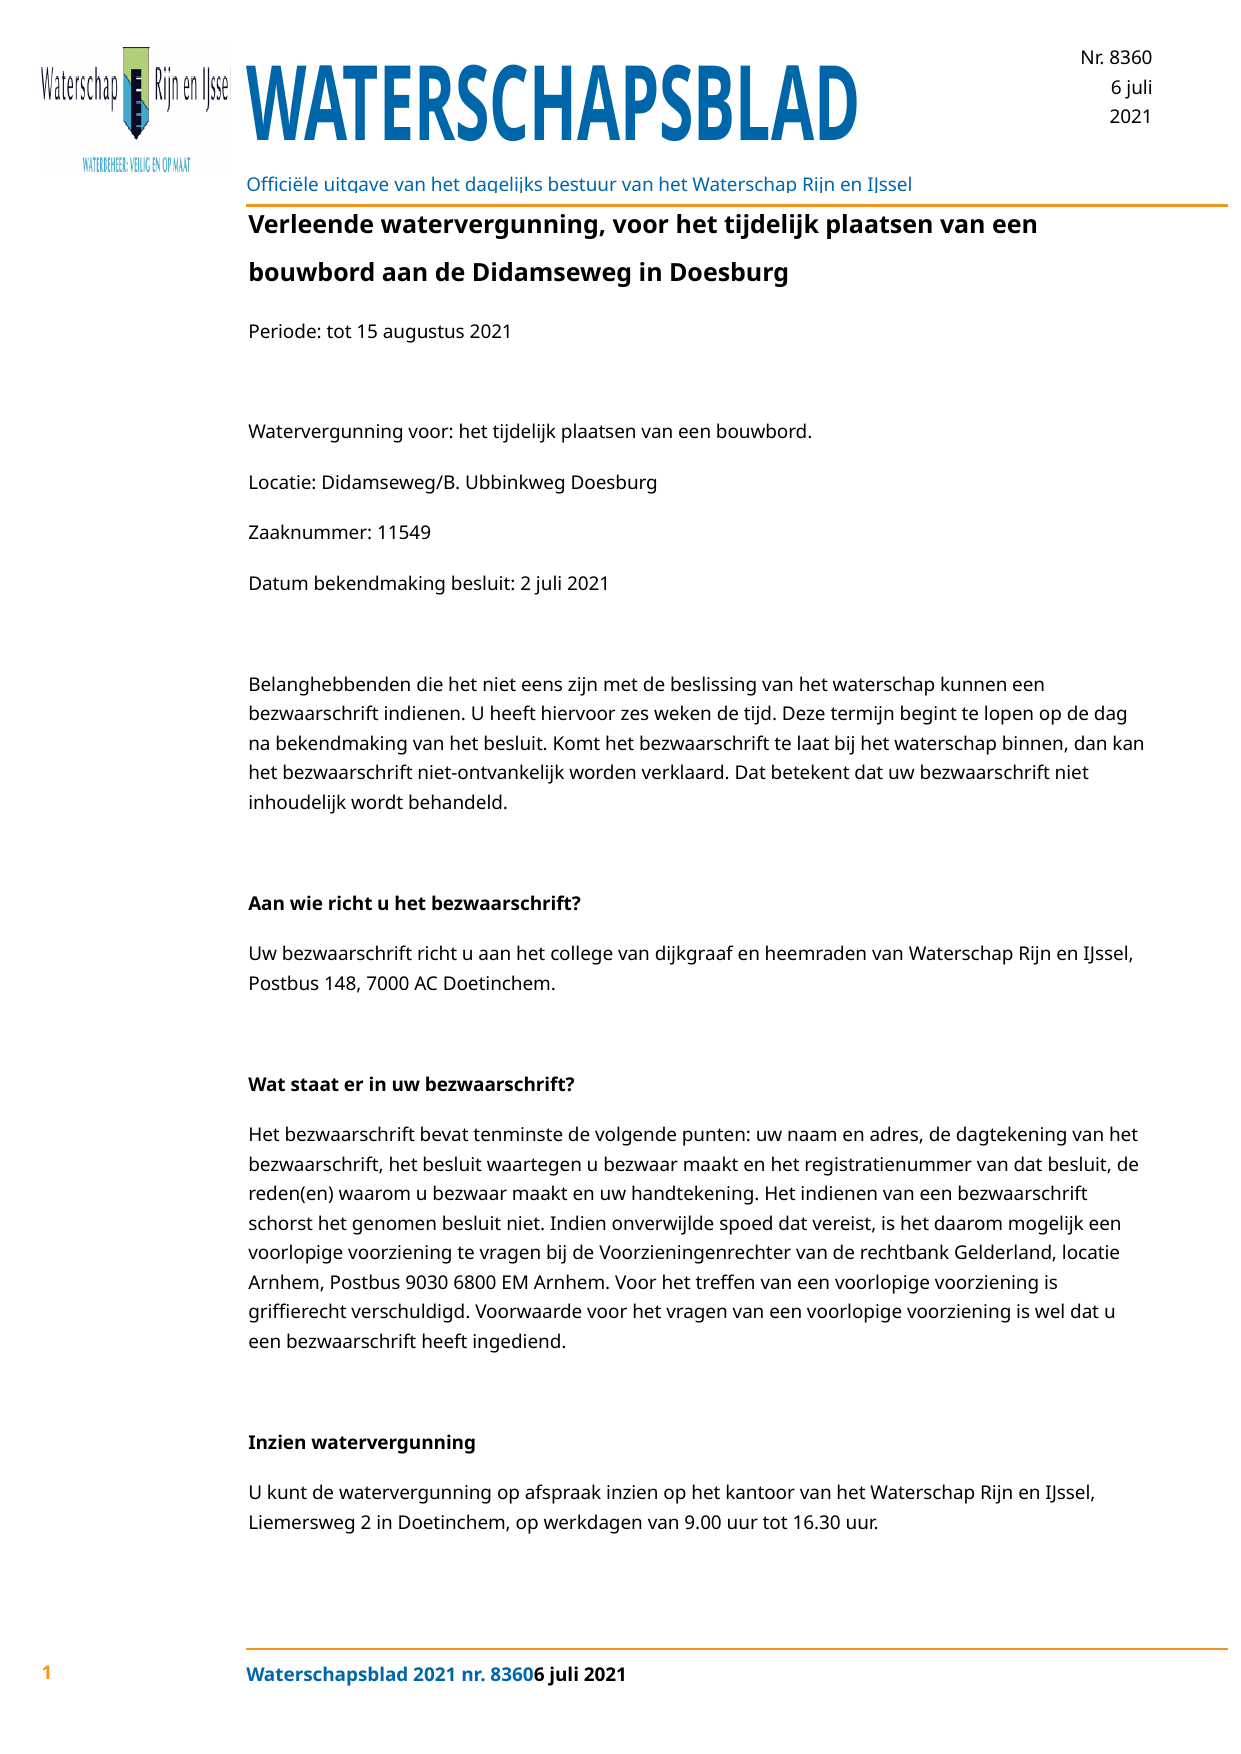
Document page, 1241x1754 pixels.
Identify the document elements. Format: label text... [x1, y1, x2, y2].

text Uw bezwaarschrift richt u aan het college van dijkgraaf en heemraden van Waterschap Rijn en IJssel, Postbus 148, 7000 AC Doetinchem. [248, 940, 1152, 996]
text Locatie: Didamseweg/B. Ubbinkweg Doesburg [248, 469, 1152, 495]
text Het bezwaarschrift bevat tenminste de volgende punten: uw naam en adres, de dagtekening van het bezwaarschrift, het besluit waartegen u bezwaar maakt en het registratienummer van dat besluit, de reden(en) waarom u bezwaar maakt en uw handtekening. Het indienen van een bezwaarschrift schorst het genomen besluit niet. Indien onverwijlde spoed dat vereist, is het daarom mogelijk een voorlopige voorziening te vragen bij de Voorzieningenrechter van de rechtbank Gelderland, locatie Arnhem, Postbus 9030 6800 EM Arnhem. Voor het treffen van een voorlopige voorziening is griffierecht verschuldigd. Voorwaarde voor het vragen van een voorlopige voorziening is wel dat u een bezwaarschrift heeft ingediend. [248, 1121, 1152, 1354]
text Belanghebbenden die het niet eens zijn met de beslissing van het waterschap kunnen een bezwaarschrift indienen. U heeft hiervoor zes weken de tijd. Deze termijn begint te lopen op de dag na bekendmaking van het besluit. Komt het bezwaarschrift te laat bij het waterschap binnen, dan kan het bezwaarschrift niet-ontvankelijk worden verklaard. Dat betekent dat uw bezwaarschrift niet inhoudelijk wordt behandeld. [248, 671, 1152, 815]
text Aan wie richt u het bezwaarschrift? [248, 890, 1152, 916]
text Zaaknummer: 11549 [248, 519, 1152, 545]
picture [41, 47, 231, 172]
text U kunt de watervergunning op afspraak inzien op het kantoor van het Waterschap Rijn en IJssel, Liemersweg 2 in Doetinchem, op werkdagen van 9.00 uur tot 16.30 uur. [248, 1479, 1152, 1535]
text Inzien watervergunning [248, 1429, 1152, 1455]
text Periode: tot 15 augustus 2021 [248, 318, 1152, 344]
text Datum bekendmaking besluit: 2 juli 2021 [248, 570, 1152, 596]
text Watervergunning voor: het tijdelijk plaatsen van een bouwbord. [248, 419, 1152, 444]
text Verleende watervergunning, voor het tijdelijk plaatsen van een bouwbord aan de Didamseweg in Doesburg [248, 207, 1152, 288]
text Wat staat er in uw bezwaarschrift? [248, 1071, 1152, 1097]
